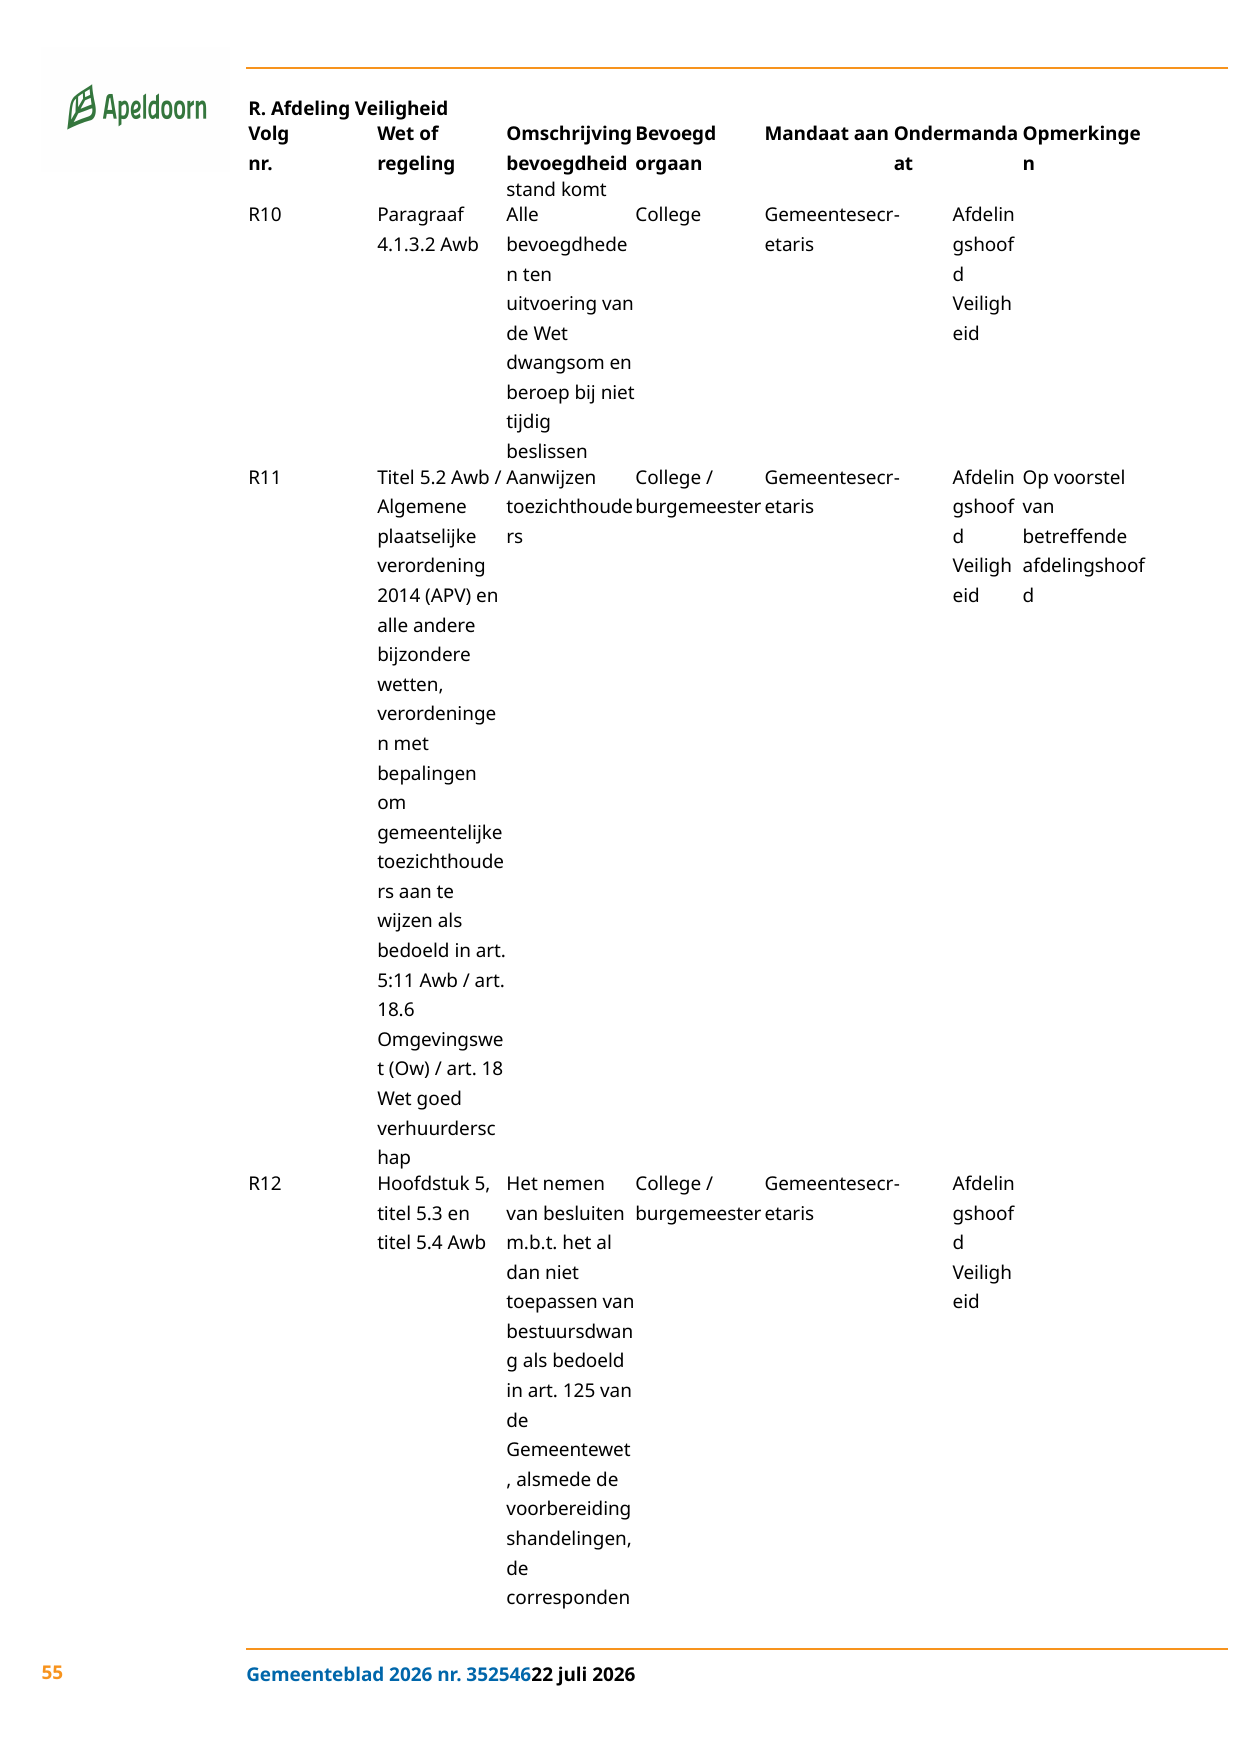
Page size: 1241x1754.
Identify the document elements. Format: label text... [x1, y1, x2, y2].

table_cell [1023, 176, 1152, 202]
table_cell stand komt [506, 176, 635, 202]
table_cell Het nemen van besluiten m.b.t. het al dan niet toepassen van bestuursdwang als bedoeld in art. 125 van de Gemeentewet, alsmede de voorbereidingshandelingen, de corresponden [506, 1170, 635, 1610]
table_cell [1023, 1170, 1152, 1610]
table_cell [764, 176, 893, 202]
table_cell Omschrijving bevoegdheid [506, 121, 635, 176]
table_cell Gemeentesecretaris [764, 202, 893, 464]
table_cell Op voorstel van betreffende afdelingshoofd [1023, 464, 1152, 1170]
table_cell [377, 176, 506, 202]
table_cell Afdelingshoofd Veiligheid [894, 202, 1022, 464]
table_cell [894, 176, 1022, 202]
table_cell Gemeentesecretaris [764, 1170, 893, 1610]
table_cell Titel 5.2 Awb / Algemene plaatselijke verordening 2014 (APV) en alle andere bijzondere wetten, verordeningen met bepalingen om gemeentelijke toezichthouders aan te wijzen als bedoeld in art. 5:11 Awb / art. 18.6 Omgevingswet (Ow) / art. 18 Wet goed verhuurderschap [377, 464, 506, 1170]
table_cell R12 [248, 1170, 377, 1610]
table_cell [248, 176, 377, 202]
table_cell [635, 176, 764, 202]
table_cell Afdelingshoofd Veiligheid [894, 464, 1022, 1170]
table_cell Volg nr. [248, 121, 377, 176]
table_cell Aanwijzen toezichthouders [506, 464, 635, 1170]
table_cell Alle bevoegdheden ten uitvoering van de Wet dwangsom en beroep bij niet tijdig beslissen [506, 202, 635, 464]
table_cell R11 [248, 464, 377, 1170]
table_cell Bevoegd orgaan [635, 121, 764, 176]
table_cell Mandaat aan [764, 121, 893, 176]
table_cell College / burgemeester [635, 464, 764, 1170]
table_header R. Afdeling Veiligheid [248, 95, 1152, 121]
table_cell Hoofdstuk 5, titel 5.3 en titel 5.4 Awb [377, 1170, 506, 1610]
picture [41, 47, 231, 172]
table_cell Ondermandaat [894, 121, 1022, 176]
table_cell R10 [248, 202, 377, 464]
table_cell Opmerkingen [1023, 121, 1152, 176]
table_cell Paragraaf 4.1.3.2 Awb [377, 202, 506, 464]
table_cell College [635, 202, 764, 464]
table_cell Afdelingshoofd Veiligheid [894, 1170, 1022, 1610]
table_cell Wet of regeling [377, 121, 506, 176]
table_cell Gemeentesecretaris [764, 464, 893, 1170]
table_cell College / burgemeester [635, 1170, 764, 1610]
table_cell [1023, 202, 1152, 464]
